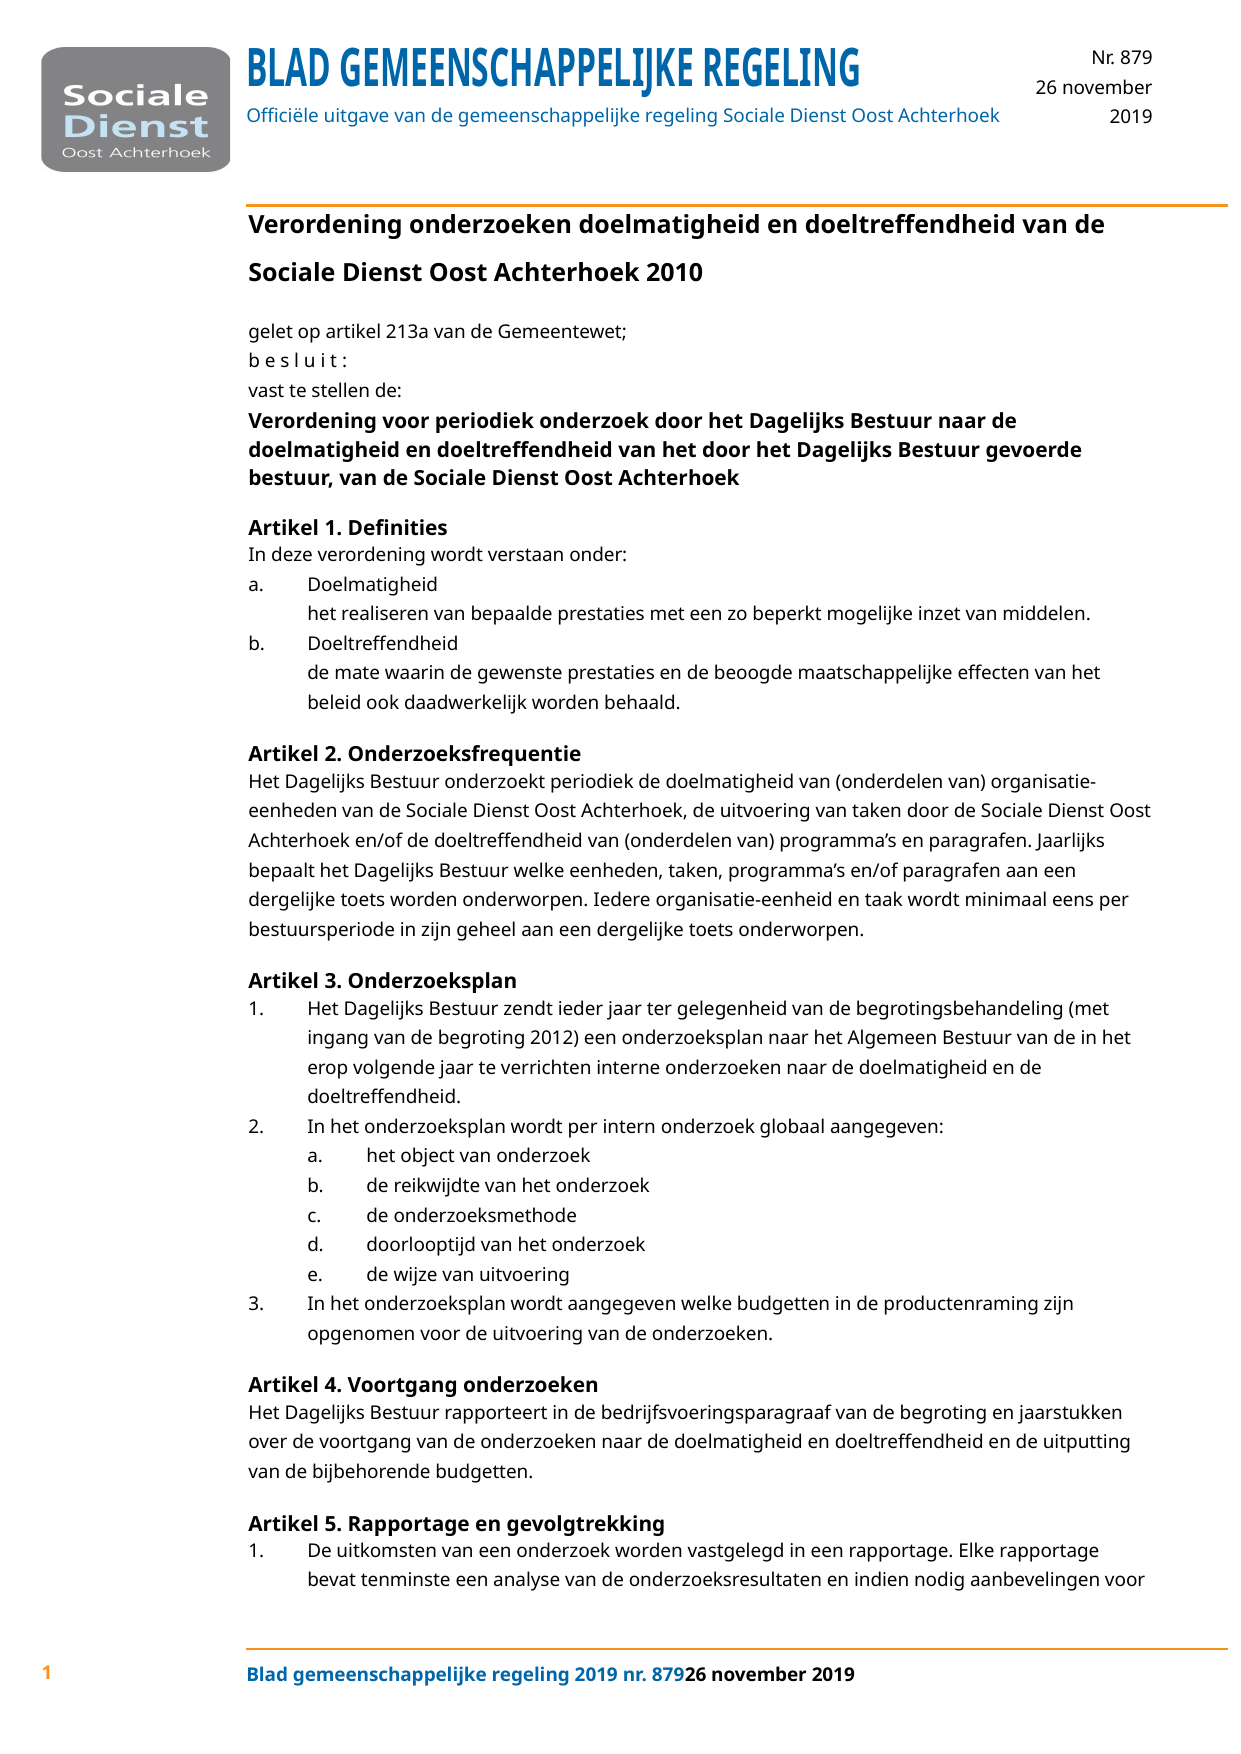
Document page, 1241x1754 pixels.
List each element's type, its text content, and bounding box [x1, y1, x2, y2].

text Het Dagelijks Bestuur rapporteert in de bedrijfsvoeringsparagraaf van de begroting en jaarstukken over de voortgang van de onderzoeken naar de doelmatigheid en doeltreffendheid en de uitputting van de bijbehorende budgetten. [248, 1399, 1152, 1484]
list Doeltreffendheid [248, 630, 1152, 656]
list de reikwijdte van het onderzoek [307, 1172, 1152, 1198]
text Verordening voor periodiek onderzoek door het Dagelijks Bestuur naar de doelmatigheid en doeltreffendheid van het door het Dagelijks Bestuur gevoerde bestuur, van de Sociale Dienst Oost Achterhoek [248, 407, 1152, 492]
text Het Dagelijks Bestuur onderzoekt periodiek de doelmatigheid van (onderdelen van) organisatie-eenheden van de Sociale Dienst Oost Achterhoek, de uitvoering van taken door de Sociale Dienst Oost Achterhoek en/of de doeltreffendheid van (onderdelen van) programma’s en paragrafen. Jaarlijks bepaalt het Dagelijks Bestuur welke eenheden, taken, programma’s en/of paragrafen aan een dergelijke toets worden onderworpen. Iedere organisatie-eenheid en taak wordt minimaal eens per bestuursperiode in zijn geheel aan een dergelijke toets onderworpen. [248, 768, 1152, 942]
list het realiseren van bepaalde prestaties met een zo beperkt mogelijke inzet van middelen. [248, 600, 1152, 626]
list Doelmatigheid [248, 571, 1152, 597]
text gelet op artikel 213a van de Gemeentewet; [248, 318, 1152, 344]
text b e s l u i t : [248, 347, 1152, 373]
text Artikel 3. Onderzoeksplan [248, 966, 1152, 995]
list De uitkomsten van een onderzoek worden vastgelegd in een rapportage. Elke rapportage bevat tenminste een analyse van de onderzoeksresultaten en indien nodig aanbevelingen voor [248, 1537, 1152, 1592]
text Verordening onderzoeken doelmatigheid en doeltreffendheid van de Sociale Dienst Oost Achterhoek 2010 [248, 207, 1152, 288]
list In het onderzoeksplan wordt per intern onderzoek globaal aangegeven: [248, 1113, 1152, 1139]
picture [41, 47, 231, 172]
text In deze verordening wordt verstaan onder: [248, 541, 1152, 567]
text vast te stellen de: [248, 377, 1152, 403]
list het object van onderzoek [307, 1143, 1152, 1168]
list In het onderzoeksplan wordt aangegeven welke budgetten in de productenraming zijn opgenomen voor de uitvoering van de onderzoeken. [248, 1291, 1152, 1346]
list Het Dagelijks Bestuur zendt ieder jaar ter gelegenheid van de begrotingsbehandeling (met ingang van de begroting 2012) een onderzoeksplan naar het Algemeen Bestuur van de in het erop volgende jaar te verrichten interne onderzoeken naar de doelmatigheid en de doeltreffendheid. [248, 995, 1152, 1109]
list de onderzoeksmethode [307, 1202, 1152, 1228]
list doorlooptijd van het onderzoek [307, 1231, 1152, 1257]
text Artikel 5. Rapportage en gevolgtrekking [248, 1509, 1152, 1537]
text Artikel 1. Definities [248, 513, 1152, 541]
text Artikel 2. Onderzoeksfrequentie [248, 739, 1152, 768]
list de mate waarin de gewenste prestaties en de beoogde maatschappelijke effecten van het beleid ook daadwerkelijk worden behaald. [248, 659, 1152, 715]
text Artikel 4. Voortgang onderzoeken [248, 1371, 1152, 1399]
list de wijze van uitvoering [307, 1261, 1152, 1287]
